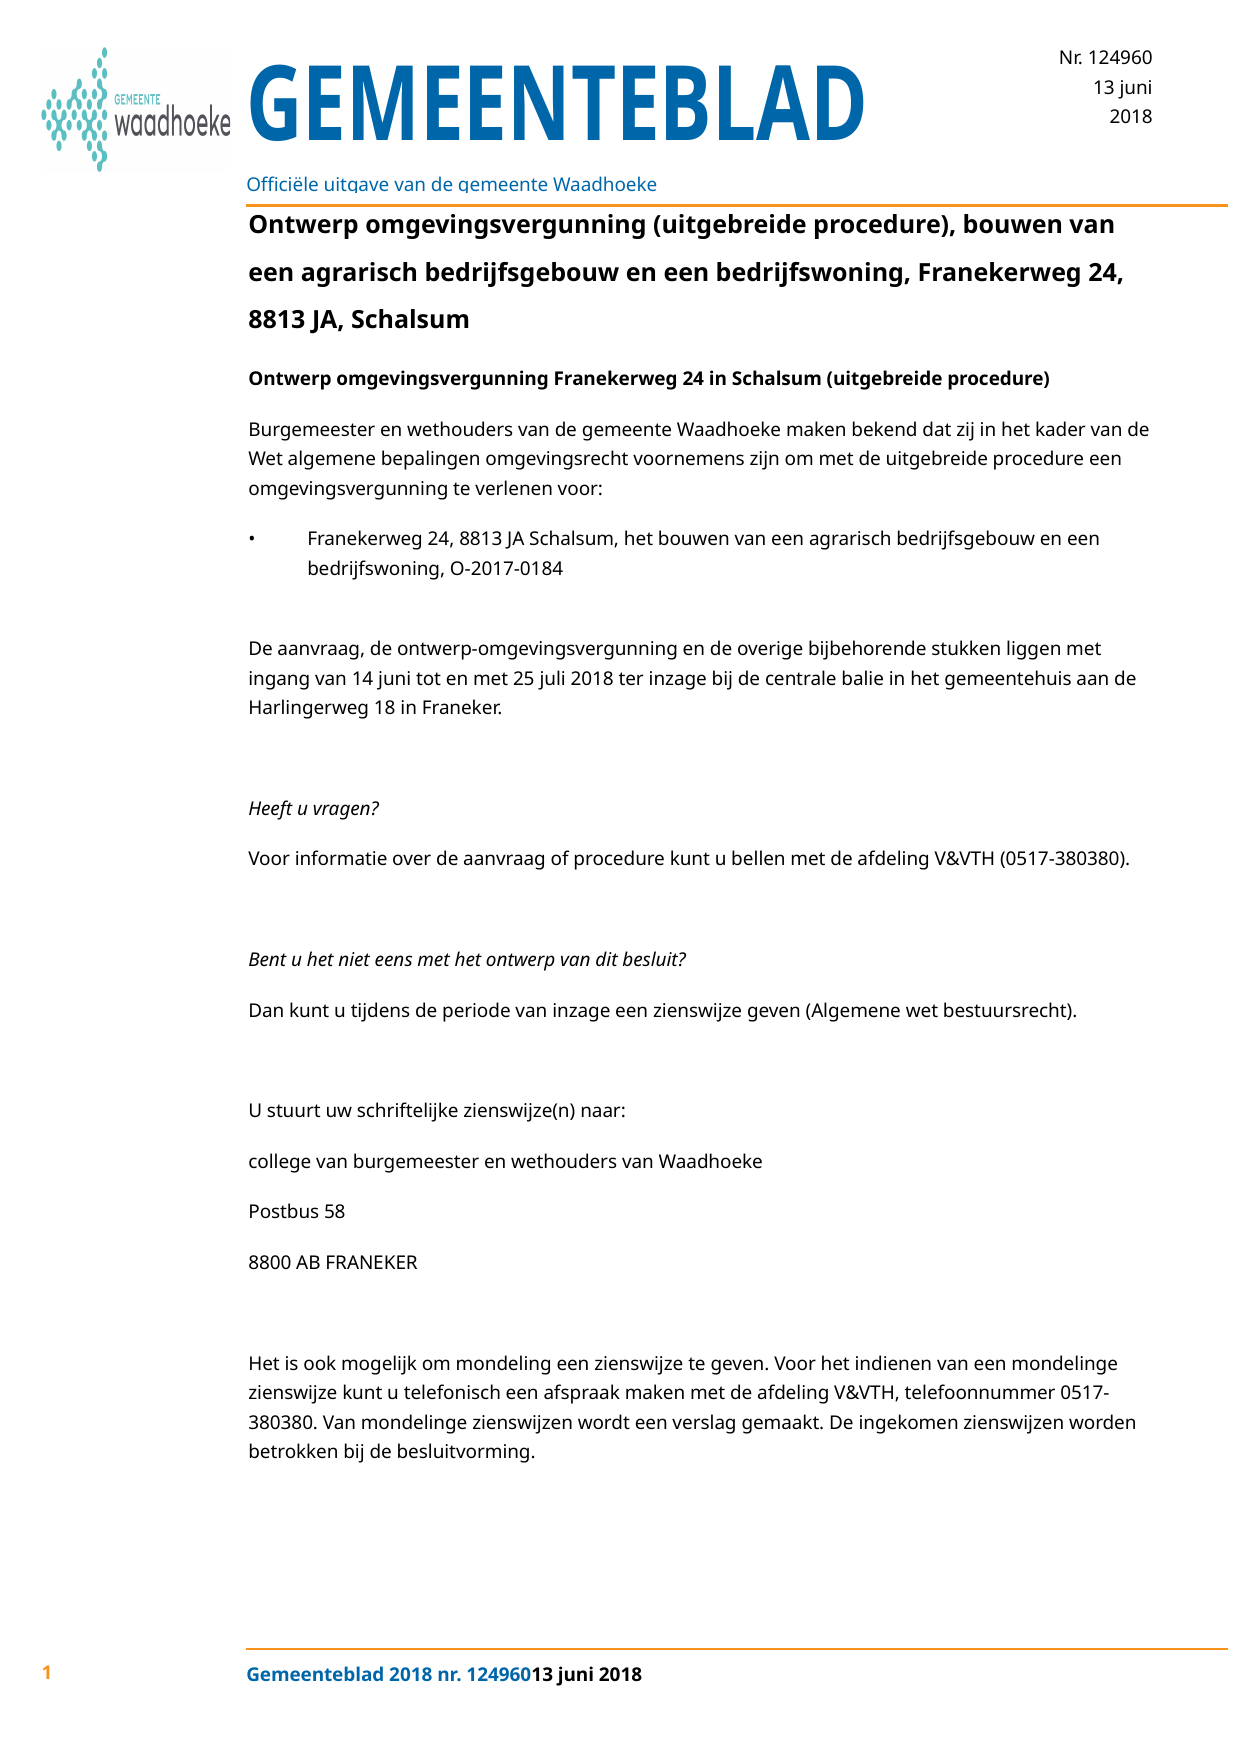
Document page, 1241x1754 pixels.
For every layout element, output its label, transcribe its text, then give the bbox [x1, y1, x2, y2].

text De aanvraag, de ontwerp-omgevingsvergunning en de overige bijbehorende stukken liggen met ingang van 14 juni tot en met 25 juli 2018 ter inzage bij de centrale balie in het gemeentehuis aan de Harlingerweg 18 in Franeker. [248, 635, 1152, 720]
text Heeft u vragen? [248, 795, 1152, 821]
picture [41, 47, 231, 172]
text Bent u het niet eens met het ontwerp van dit besluit? [248, 946, 1152, 972]
text Voor informatie over de aanvraag of procedure kunt u bellen met de afdeling V&VTH (0517-380380). [248, 846, 1152, 871]
text 8800 AB FRANEKER [248, 1249, 1152, 1274]
text college van burgemeester en wethouders van Waadhoeke [248, 1148, 1152, 1174]
text Ontwerp omgevingsvergunning (uitgebreide procedure), bouwen van een agrarisch bedrijfsgebouw en een bedrijfswoning, Franekerweg 24, 8813 JA, Schalsum [248, 207, 1152, 336]
text U stuurt uw schriftelijke zienswijze(n) naar: [248, 1098, 1152, 1123]
list Franekerweg 24, 8813 JA Schalsum, het bouwen van een agrarisch bedrijfsgebouw en een bedrijfswoning, O-2017-0184 [248, 526, 1152, 581]
text Postbus 58 [248, 1198, 1152, 1224]
text Dan kunt u tijdens de periode van inzage een zienswijze geven (Algemene wet bestuursrecht). [248, 997, 1152, 1022]
text Burgemeester en wethouders van de gemeente Waadhoeke maken bekend dat zij in het kader van de Wet algemene bepalingen omgevingsrecht voornemens zijn om met de uitgebreide procedure een omgevingsvergunning te verlenen voor: [248, 416, 1152, 501]
text Het is ook mogelijk om mondeling een zienswijze te geven. Voor het indienen van een mondelinge zienswijze kunt u telefonisch een afspraak maken met de afdeling V&VTH, telefoonnummer 0517-380380. Van mondelinge zienswijzen wordt een verslag gemaakt. De ingekomen zienswijzen worden betrokken bij de besluitvorming. [248, 1350, 1152, 1464]
text Ontwerp omgevingsvergunning Franekerweg 24 in Schalsum (uitgebreide procedure) [248, 366, 1152, 391]
